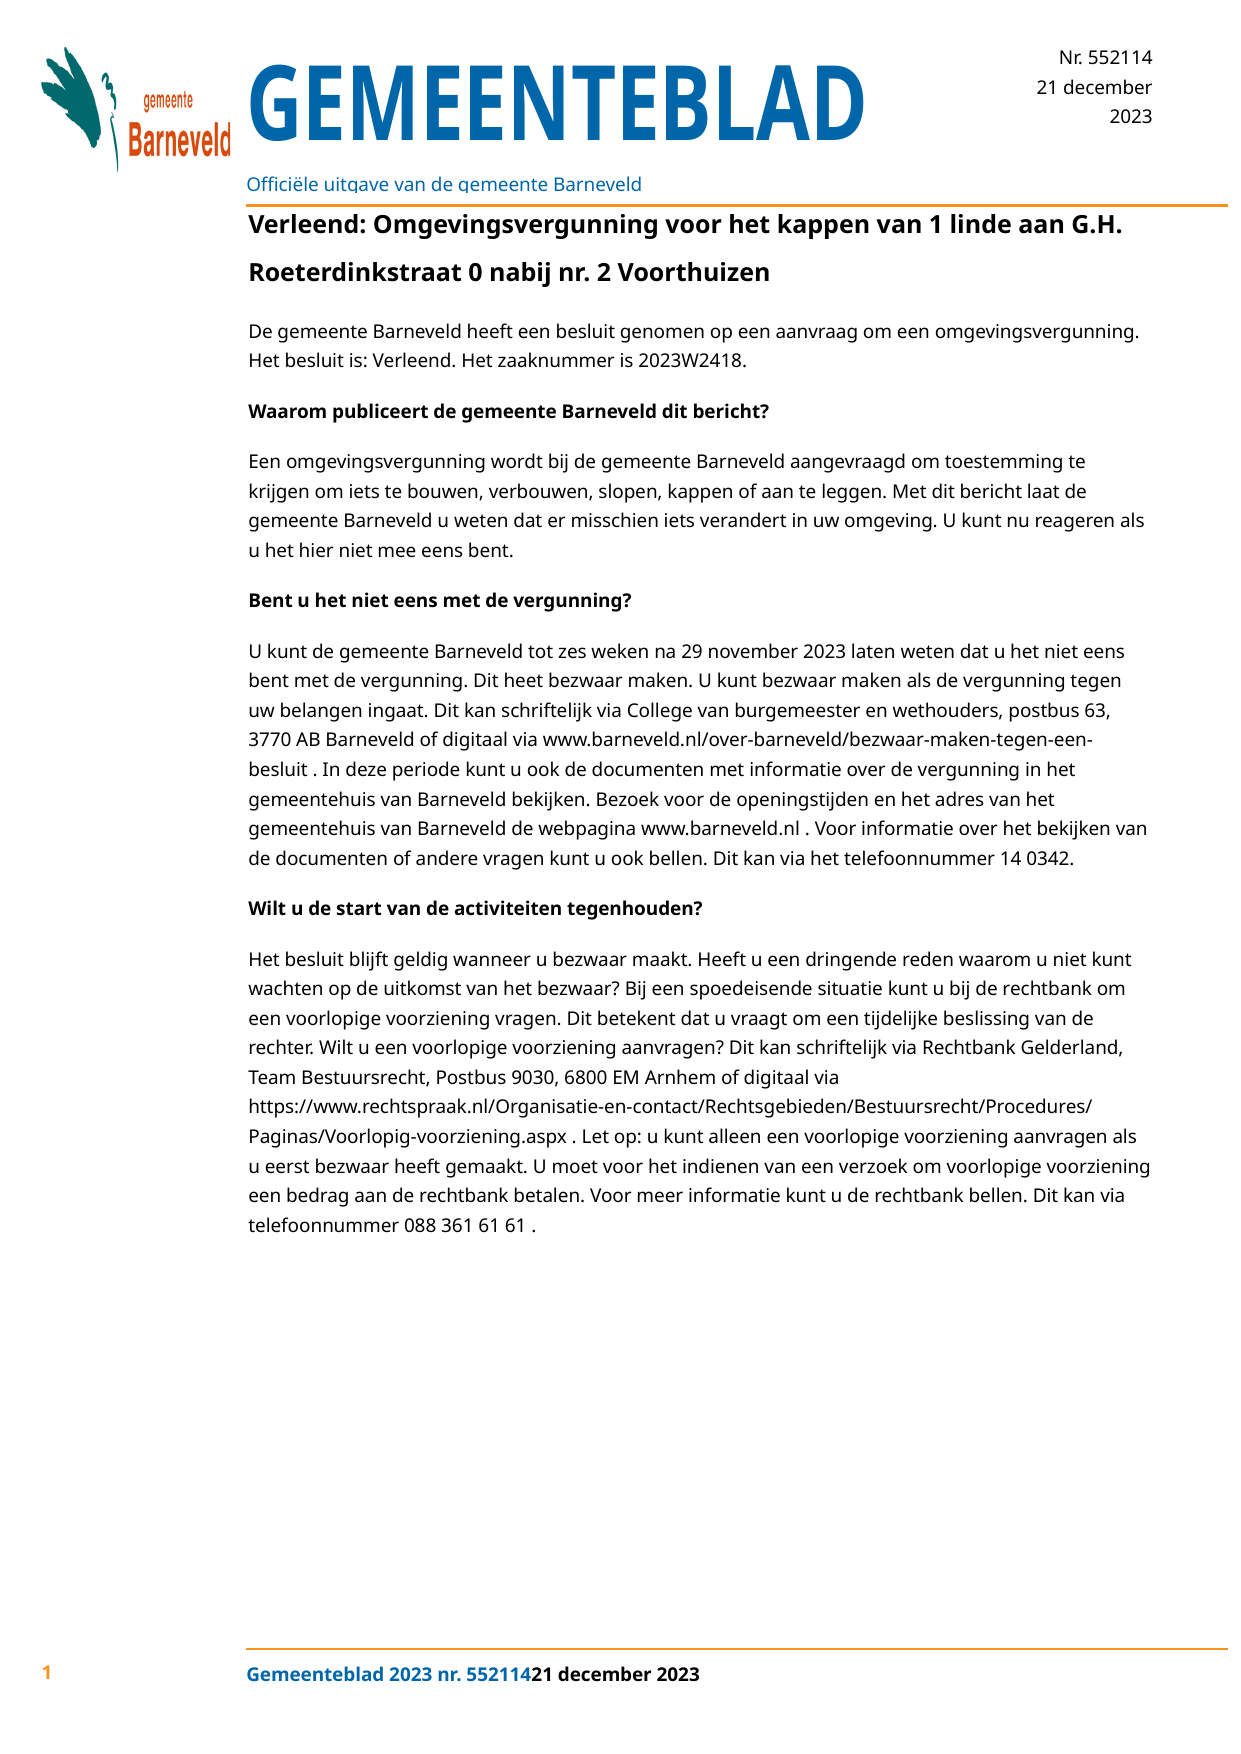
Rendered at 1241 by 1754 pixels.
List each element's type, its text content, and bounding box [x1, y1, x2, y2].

text Het besluit blijft geldig wanneer u bezwaar maakt. Heeft u een dringende reden waarom u niet kunt wachten op de uitkomst van het bezwaar? Bij een spoedeisende situatie kunt u bij de rechtbank om een voorlopige voorziening vragen. Dit betekent dat u vraagt om een tijdelijke beslissing van de rechter. Wilt u een voorlopige voorziening aanvragen? Dit kan schriftelijk via Rechtbank Gelderland, Team Bestuursrecht, Postbus 9030, 6800 EM Arnhem of digitaal via https://www.rechtspraak.nl/Organisatie-en-contact/Rechtsgebieden/Bestuursrecht/Procedures/Paginas/Voorlopig-voorziening.aspx . Let op: u kunt alleen een voorlopige voorziening aanvragen als u eerst bezwaar heeft gemaakt. U moet voor het indienen van een verzoek om voorlopige voorziening een bedrag aan de rechtbank betalen. Voor meer informatie kunt u de rechtbank bellen. Dit kan via telefoonnummer 088 361 61 61 . [248, 946, 1152, 1238]
picture [41, 47, 231, 172]
text Verleend: Omgevingsvergunning voor het kappen van 1 linde aan G.H. Roeterdinkstraat 0 nabij nr. 2 Voorthuizen [248, 207, 1152, 288]
text Een omgevingsvergunning wordt bij de gemeente Barneveld aangevraagd om toestemming te krijgen om iets te bouwen, verbouwen, slopen, kappen of aan te leggen. Met dit bericht laat de gemeente Barneveld u weten dat er misschien iets verandert in uw omgeving. U kunt nu reageren als u het hier niet mee eens bent. [248, 448, 1152, 563]
text Wilt u de start van de activiteiten tegenhouden? [248, 895, 1152, 921]
text Waarom publiceert de gemeente Barneveld dit bericht? [248, 398, 1152, 424]
text U kunt de gemeente Barneveld tot zes weken na 29 november 2023 laten weten dat u het niet eens bent met de vergunning. Dit heet bezwaar maken. U kunt bezwaar maken als de vergunning tegen uw belangen ingaat. Dit kan schriftelijk via College van burgemeester en wethouders, postbus 63, 3770 AB Barneveld of digitaal via www.barneveld.nl/over-barneveld/bezwaar-maken-tegen-een-besluit . In deze periode kunt u ook de documenten met informatie over de vergunning in het gemeentehuis van Barneveld bekijken. Bezoek voor de openingstijden en het adres van het gemeentehuis van Barneveld de webpagina www.barneveld.nl . Voor informatie over het bekijken van de documenten of andere vragen kunt u ook bellen. Dit kan via het telefoonnummer 14 0342. [248, 638, 1152, 871]
text De gemeente Barneveld heeft een besluit genomen op een aanvraag om een omgevingsvergunning. Het besluit is: Verleend. Het zaaknummer is 2023W2418. [248, 318, 1152, 373]
text Bent u het niet eens met de vergunning? [248, 587, 1152, 613]
